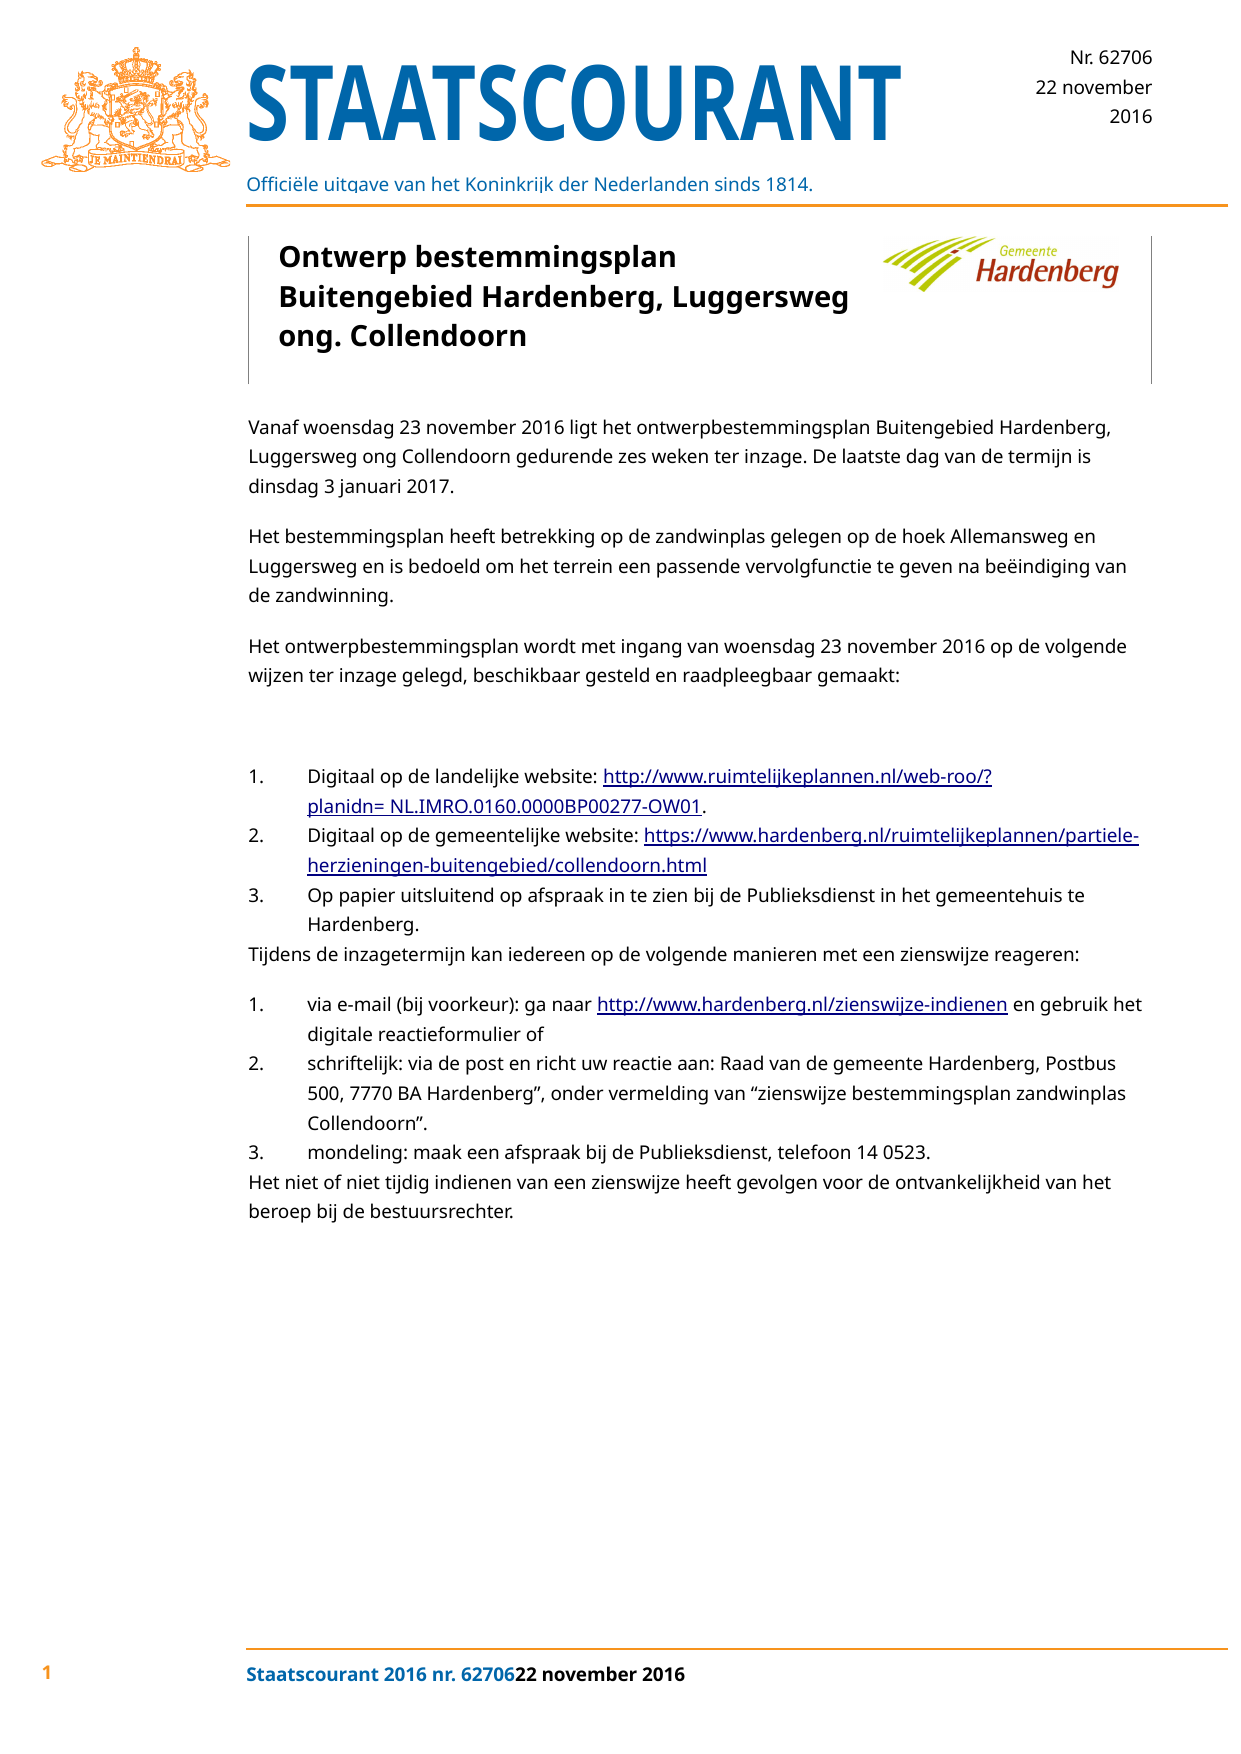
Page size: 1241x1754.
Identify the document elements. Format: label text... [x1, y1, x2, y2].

list mondeling: maak een afspraak bij de Publieksdienst, telefoon 14 0523. [248, 1139, 1152, 1165]
picture [41, 47, 231, 172]
list Op papier uitsluitend op afspraak in te zien bij de Publieksdienst in het gemeentehuis te Hardenberg. [248, 882, 1152, 937]
text Vanaf woensdag 23 november 2016 ligt het ontwerpbestemmingsplan Buitengebied Hardenberg, Luggersweg ong Collendoorn gedurende zes weken ter inzage. De laatste dag van de termijn is dinsdag 3 januari 2017. [248, 414, 1152, 499]
list schriftelijk: via de post en richt uw reactie aan: Raad van de gemeente Hardenberg, Postbus 500, 7770 BA Hardenberg”, onder vermelding van “zienswijze bestemmingsplan zandwinplas Collendoorn”. [248, 1051, 1152, 1136]
list via e-mail (bij voorkeur): ga naar http://www.hardenberg.nl/zienswijze-indienen en gebruik het digitale reactieformulier of [248, 991, 1152, 1047]
table_header [850, 236, 1151, 384]
text Het ontwerpbestemmingsplan wordt met ingang van woensdag 23 november 2016 op de volgende wijzen ter inzage gelegd, beschikbaar gesteld en raadpleegbaar gemaakt: [248, 633, 1152, 688]
text Het niet of niet tijdig indienen van een zienswijze heeft gevolgen voor de ontvankelijkheid van het beroep bij de bestuursrechter. [248, 1169, 1152, 1224]
list Digitaal op de gemeentelijke website: https://www.hardenberg.nl/ruimtelijkeplannen/partiele-herzieningen-buitengebied/collendoorn.html [248, 823, 1152, 878]
picture [882, 236, 1119, 292]
list Digitaal op de landelijke website: http://www.ruimtelijkeplannen.nl/web-roo/?planidn= NL.IMRO.0160.0000BP00277-OW01. [248, 763, 1152, 819]
text Het bestemmingsplan heeft betrekking op de zandwinplas gelegen op de hoek Allemansweg en Luggersweg en is bedoeld om het terrein een passende vervolgfunctie te geven na beëindiging van de zandwinning. [248, 523, 1152, 608]
table_header Ontwerp bestemmingsplan Buitengebied Hardenberg, Luggersweg ong. Collendoorn [249, 236, 850, 384]
text Tijdens de inzagetermijn kan iedereen op de volgende manieren met een zienswijze reageren: [248, 941, 1152, 967]
